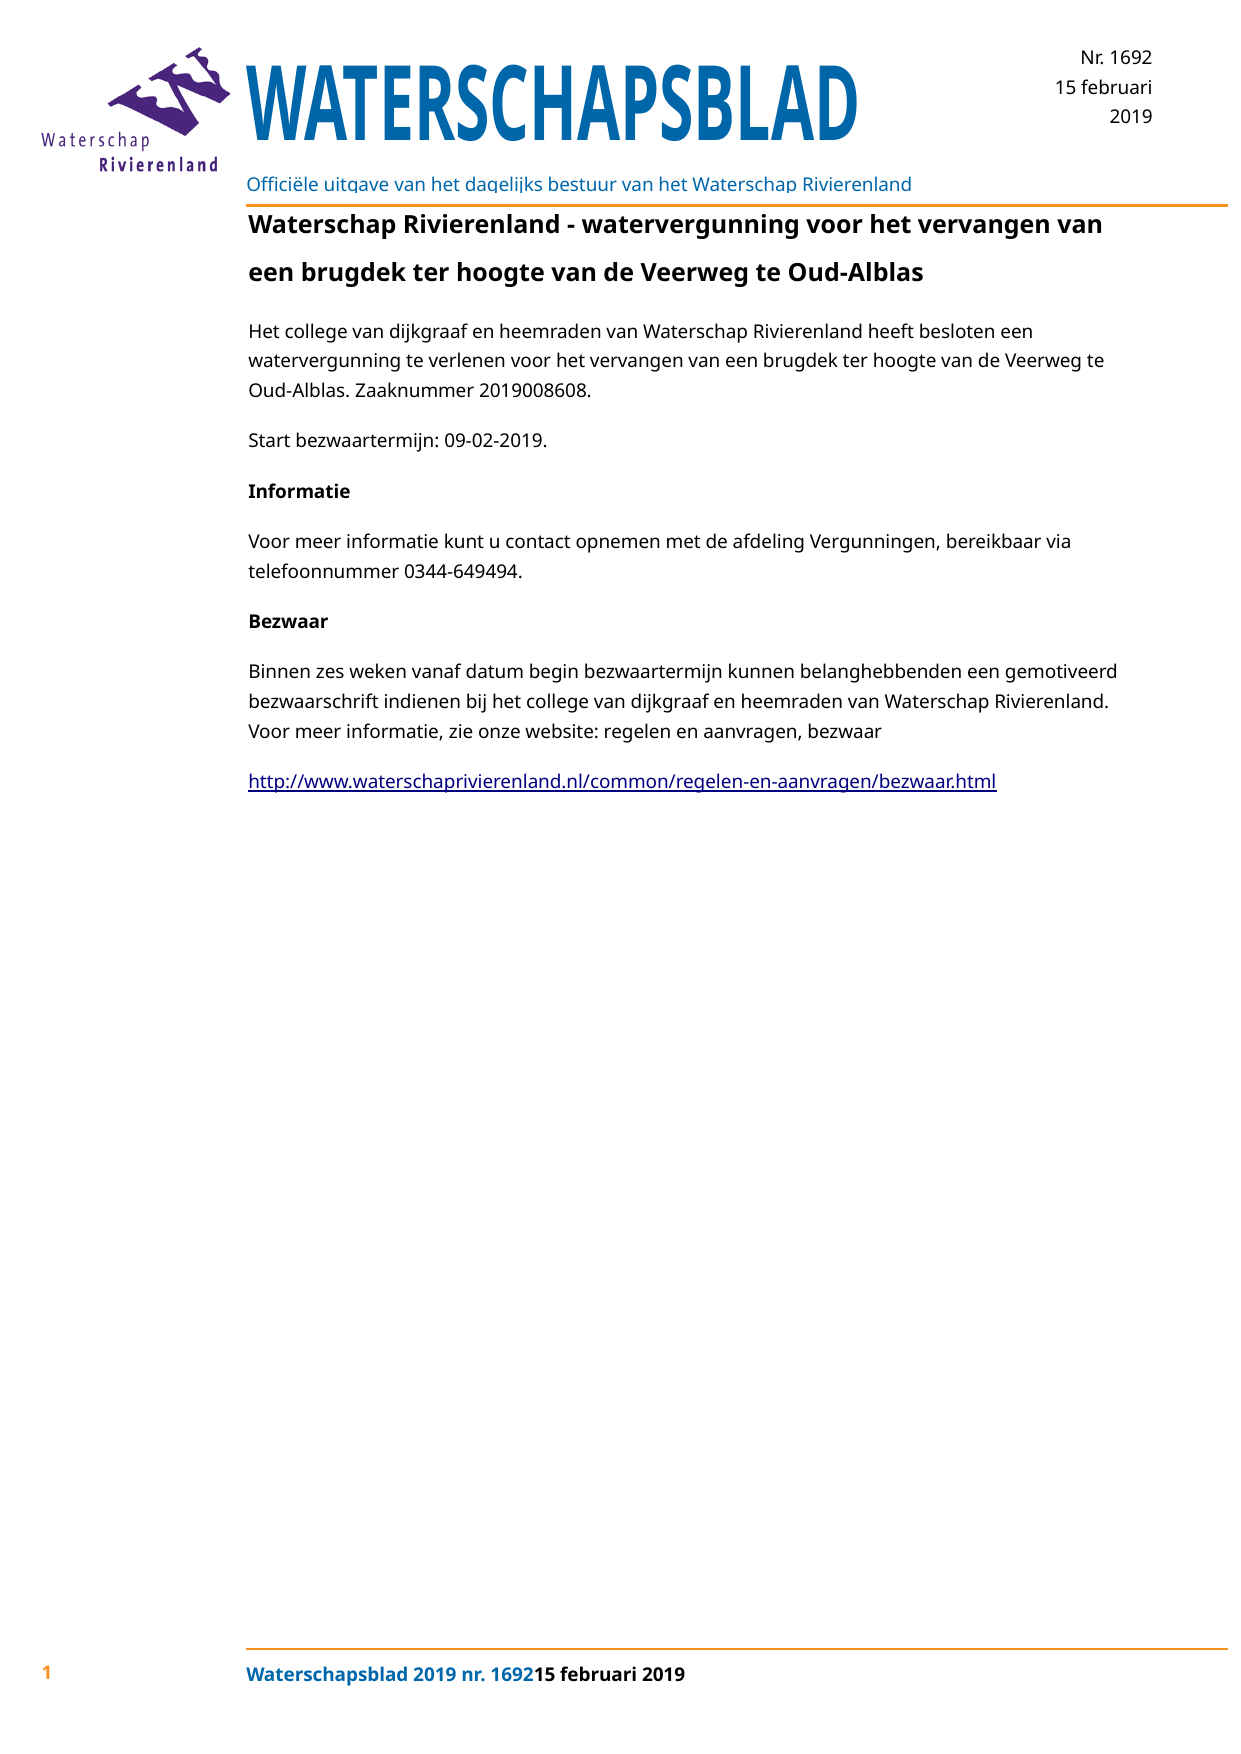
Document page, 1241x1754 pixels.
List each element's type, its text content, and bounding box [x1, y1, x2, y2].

text http://www.waterschaprivierenland.nl/common/regelen-en-aanvragen/bezwaar.html [248, 768, 1152, 794]
text Informatie [248, 478, 1152, 504]
text Het college van dijkgraaf en heemraden van Waterschap Rivierenland heeft besloten een watervergunning te verlenen voor het vervangen van een brugdek ter hoogte van de Veerweg te Oud-Alblas. Zaaknummer 2019008608. [248, 318, 1152, 403]
text Start bezwaartermijn: 09-02-2019. [248, 427, 1152, 453]
text Voor meer informatie kunt u contact opnemen met de afdeling Vergunningen, bereikbaar via telefoonnummer 0344-649494. [248, 528, 1152, 584]
text Bezwaar [248, 608, 1152, 634]
text Binnen zes weken vanaf datum begin bezwaartermijn kunnen belanghebbenden een gemotiveerd bezwaarschrift indienen bij het college van dijkgraaf en heemraden van Waterschap Rivierenland. Voor meer informatie, zie onze website: regelen en aanvragen, bezwaar [248, 659, 1152, 744]
text Waterschap Rivierenland - watervergunning voor het vervangen van een brugdek ter hoogte van de Veerweg te Oud-Alblas [248, 207, 1152, 288]
picture [41, 47, 231, 172]
